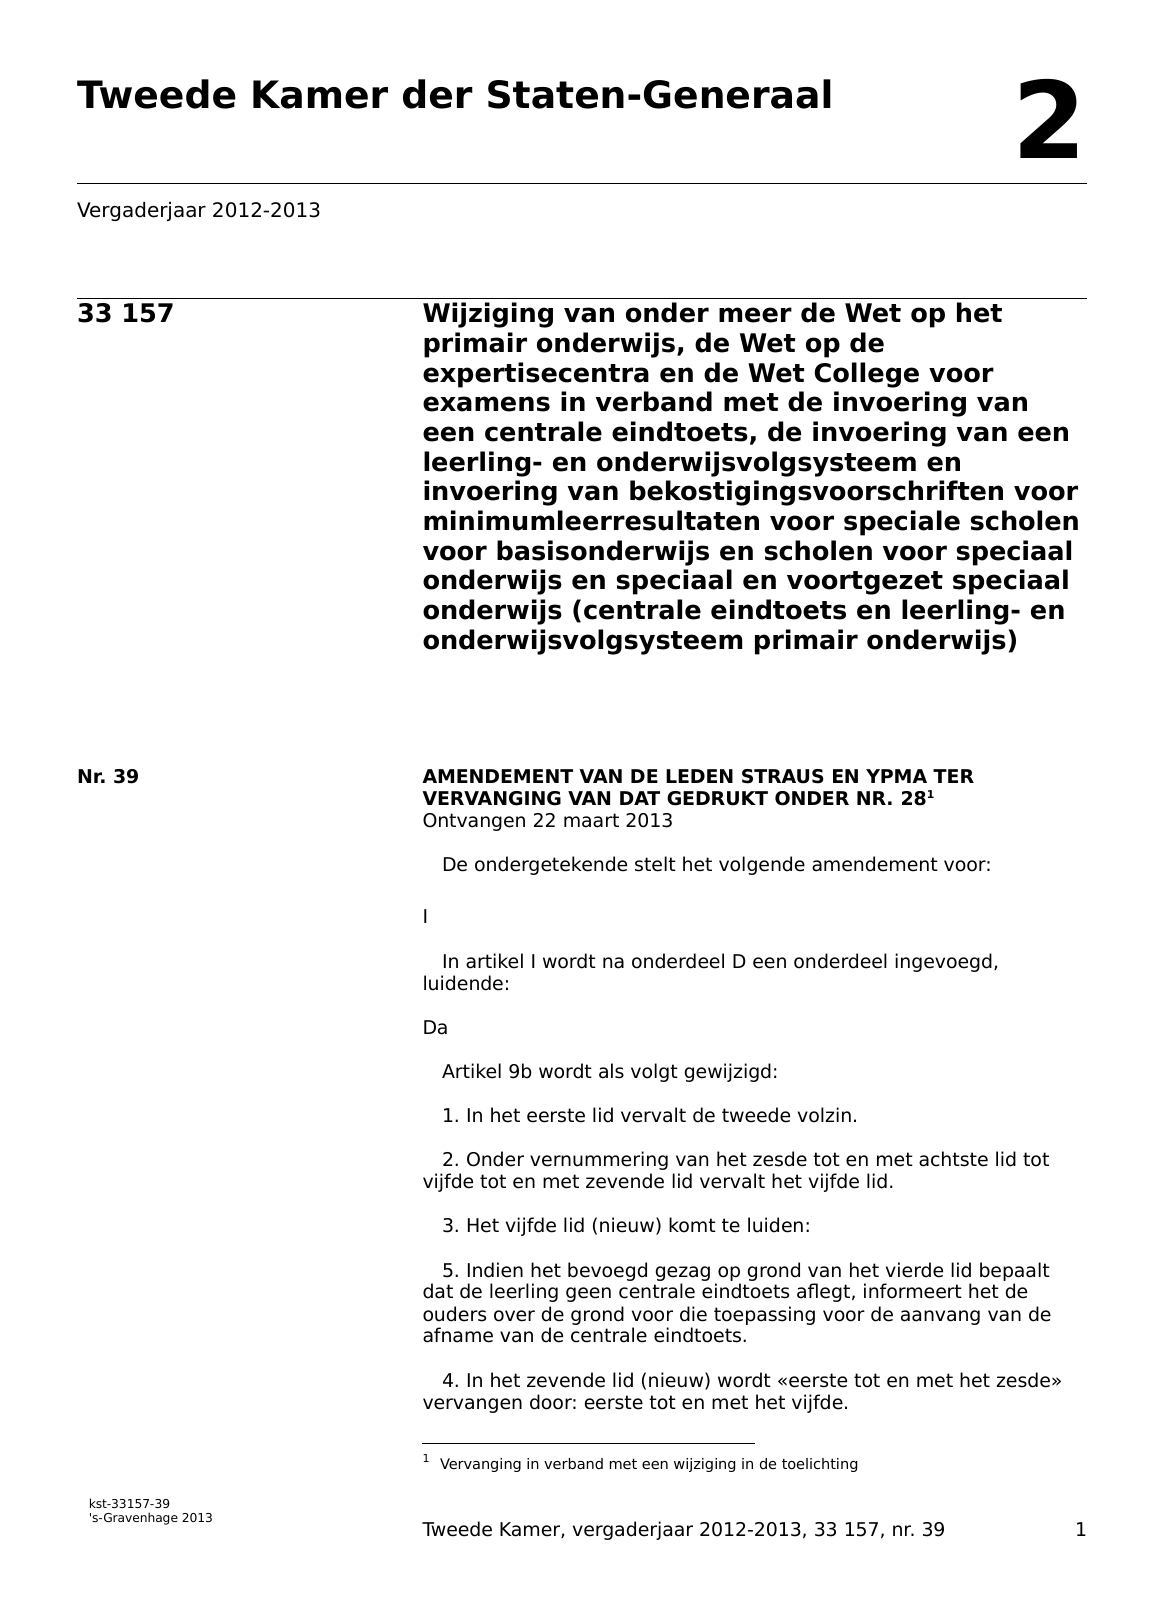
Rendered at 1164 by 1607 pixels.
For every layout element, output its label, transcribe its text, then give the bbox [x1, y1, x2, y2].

text 's-Gravenhage 2013 [88, 1511, 323, 1525]
table_cell Vergaderjaar 2012-2013 [77, 184, 1087, 298]
text De ondergetekende stelt het volgende amendement voor: [422, 854, 1087, 876]
text Artikel 9b wordt als volgt gewijzigd: [422, 1061, 1087, 1083]
subtitle I [422, 906, 1087, 928]
text 2. Onder vernummering van het zesde tot en met achtste lid tot vijfde tot en met zevende lid vervalt het vijfde lid. [422, 1149, 1087, 1193]
text 3. Het vijfde lid (nieuw) komt te luiden: [422, 1215, 1087, 1237]
text In artikel I wordt na onderdeel D een onderdeel ingevoegd, luidende: [422, 951, 1087, 994]
text Ontvangen 22 maart 2013 [422, 810, 1087, 832]
text Da [422, 1017, 1087, 1039]
table_header Tweede Kamer der Staten-Generaal [77, 59, 886, 183]
text 5. Indien het bevoegd gezag op grond van het vierde lid bepaalt dat de leerling geen centrale eindtoets aflegt, informeert het de ouders over de grond voor die toepassing voor de aanvang van de afname van de centrale eindtoets. [422, 1259, 1087, 1347]
table_header 2 [886, 59, 1087, 183]
subtitle 33 157 Wijziging van onder meer de Wet op het primair onderwijs, de Wet op de expertisecentra en de Wet College voor examens in verband met de invoering van een centrale eindtoets, de invoering van een leerling- en onderwijsvolgsysteem en invoering van bekostigingsvoorschriften voor minimumleerresultaten voor speciale scholen voor basisonderwijs en scholen voor speciaal onderwijs en speciaal en voortgezet speciaal onderwijs (centrale eindtoets en leerling- en onderwijsvolgsysteem primair onderwijs) [77, 299, 1087, 655]
text Vervanging in verband met een wijziging in de toelichting [422, 1452, 1087, 1474]
subtitle Nr. 39 AMENDEMENT VAN DE LEDEN STRAUS EN YPMA TER VERVANGING VAN DAT GEDRUKT ONDER NR. 28 [77, 766, 1087, 810]
text kst-33157-39 [88, 1497, 323, 1511]
text 4. In het zevende lid (nieuw) wordt «eerste tot en met het zesde» vervangen door: eerste tot en met het vijfde. [422, 1369, 1087, 1413]
text 1. In het eerste lid vervalt de tweede volzin. [422, 1105, 1087, 1127]
